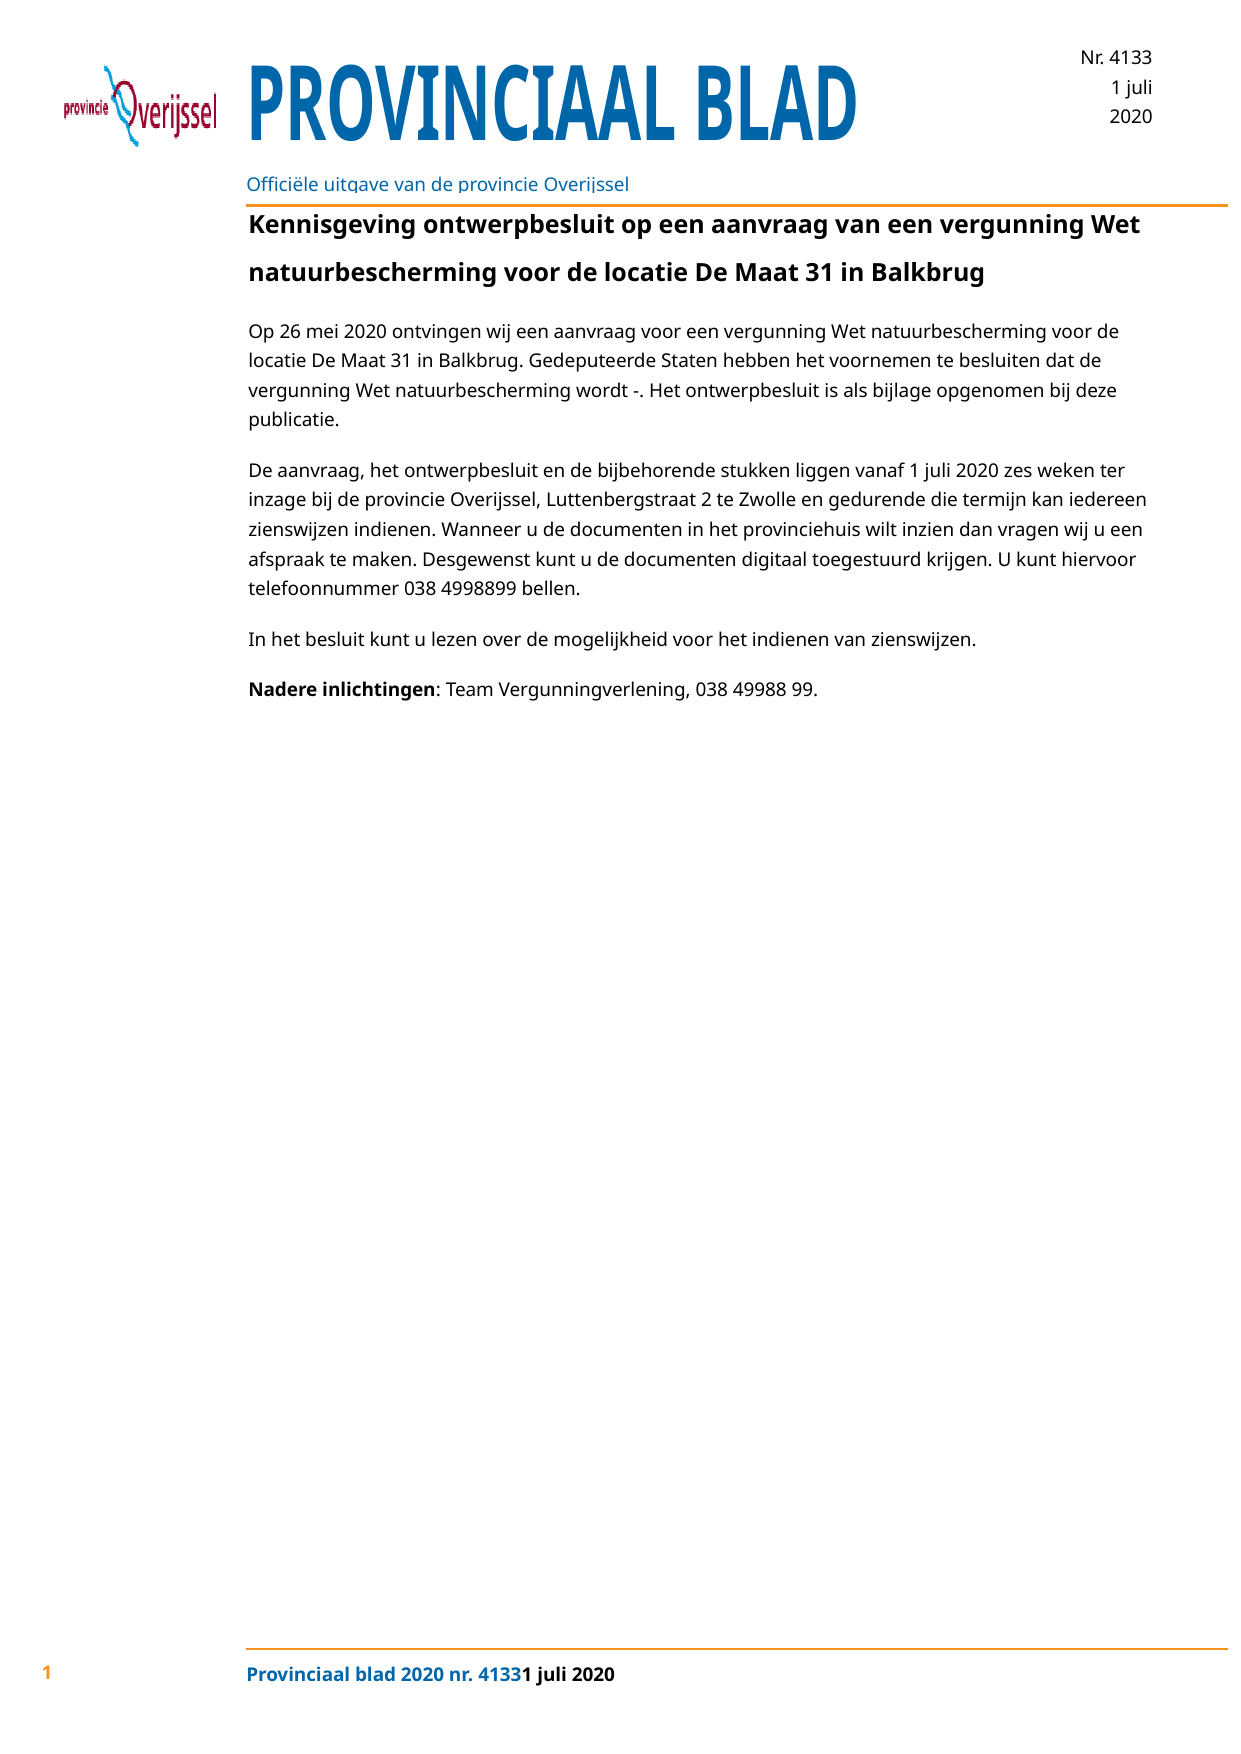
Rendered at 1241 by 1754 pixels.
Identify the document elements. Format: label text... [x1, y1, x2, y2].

text De aanvraag, het ontwerpbesluit en de bijbehorende stukken liggen vanaf 1 juli 2020 zes weken ter inzage bij de provincie Overijssel, Luttenbergstraat 2 te Zwolle en gedurende die termijn kan iedereen zienswijzen indienen. Wanneer u de documenten in het provinciehuis wilt inzien dan vragen wij u een afspraak te maken. Desgewenst kunt u de documenten digitaal toegestuurd krijgen. U kunt hiervoor telefoonnummer 038 4998899 bellen. [248, 457, 1152, 601]
text Kennisgeving ontwerpbesluit op een aanvraag van een vergunning Wet natuurbescherming voor de locatie De Maat 31 in Balkbrug [248, 207, 1152, 288]
text Nadere inlichtingen: Team Vergunningverlening, 038 49988 99. [248, 676, 1152, 702]
text Op 26 mei 2020 ontvingen wij een aanvraag voor een vergunning Wet natuurbescherming voor de locatie De Maat 31 in Balkbrug. Gedeputeerde Staten hebben het voornemen te besluiten dat de vergunning Wet natuurbescherming wordt -. Het ontwerpbesluit is als bijlage opgenomen bij deze publicatie. [248, 318, 1152, 432]
picture [41, 47, 231, 172]
text In het besluit kunt u lezen over de mogelijkheid voor het indienen van zienswijzen. [248, 626, 1152, 652]
